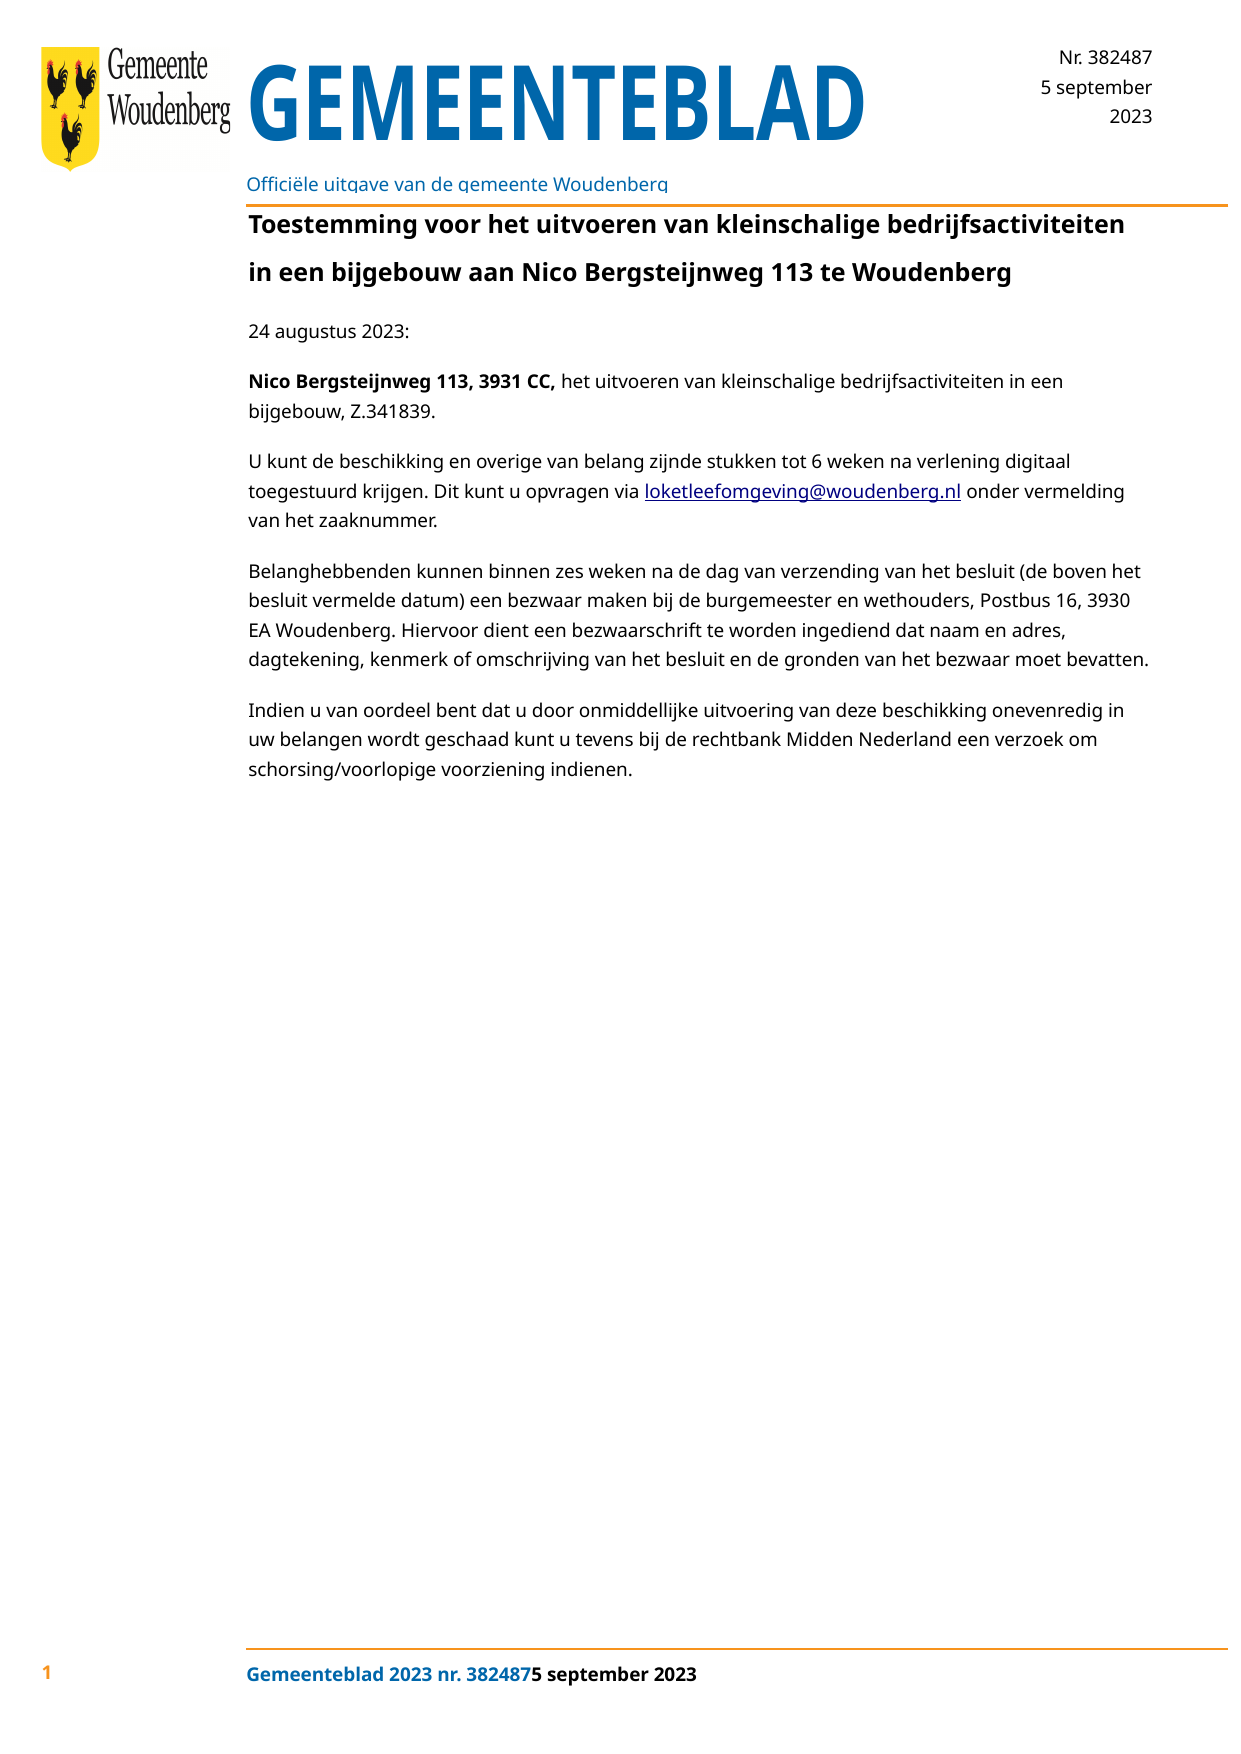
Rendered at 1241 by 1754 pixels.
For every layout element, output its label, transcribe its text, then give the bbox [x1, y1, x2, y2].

text Belanghebbenden kunnen binnen zes weken na de dag van verzending van het besluit (de boven het besluit vermelde datum) een bezwaar maken bij de burgemeester en wethouders, Postbus 16, 3930 EA Woudenberg. Hiervoor dient een bezwaarschrift te worden ingediend dat naam en adres, dagtekening, kenmerk of omschrijving van het besluit en de gronden van het bezwaar moet bevatten. [248, 558, 1152, 672]
picture [41, 47, 231, 172]
text Indien u van oordeel bent dat u door onmiddellijke uitvoering van deze beschikking onevenredig in uw belangen wordt geschaad kunt u tevens bij de rechtbank Midden Nederland een verzoek om schorsing/voorlopige voorziening indienen. [248, 697, 1152, 782]
text U kunt de beschikking en overige van belang zijnde stukken tot 6 weken na verlening digitaal toegestuurd krijgen. Dit kunt u opvragen via loketleefomgeving@woudenberg.nl onder vermelding van het zaaknummer. [248, 448, 1152, 533]
text 24 augustus 2023: [248, 318, 1152, 344]
text Nico Bergsteijnweg 113, 3931 CC, het uitvoeren van kleinschalige bedrijfsactiviteiten in een bijgebouw, Z.341839. [248, 368, 1152, 424]
text Toestemming voor het uitvoeren van kleinschalige bedrijfsactiviteiten in een bijgebouw aan Nico Bergsteijnweg 113 te Woudenberg [248, 207, 1152, 288]
